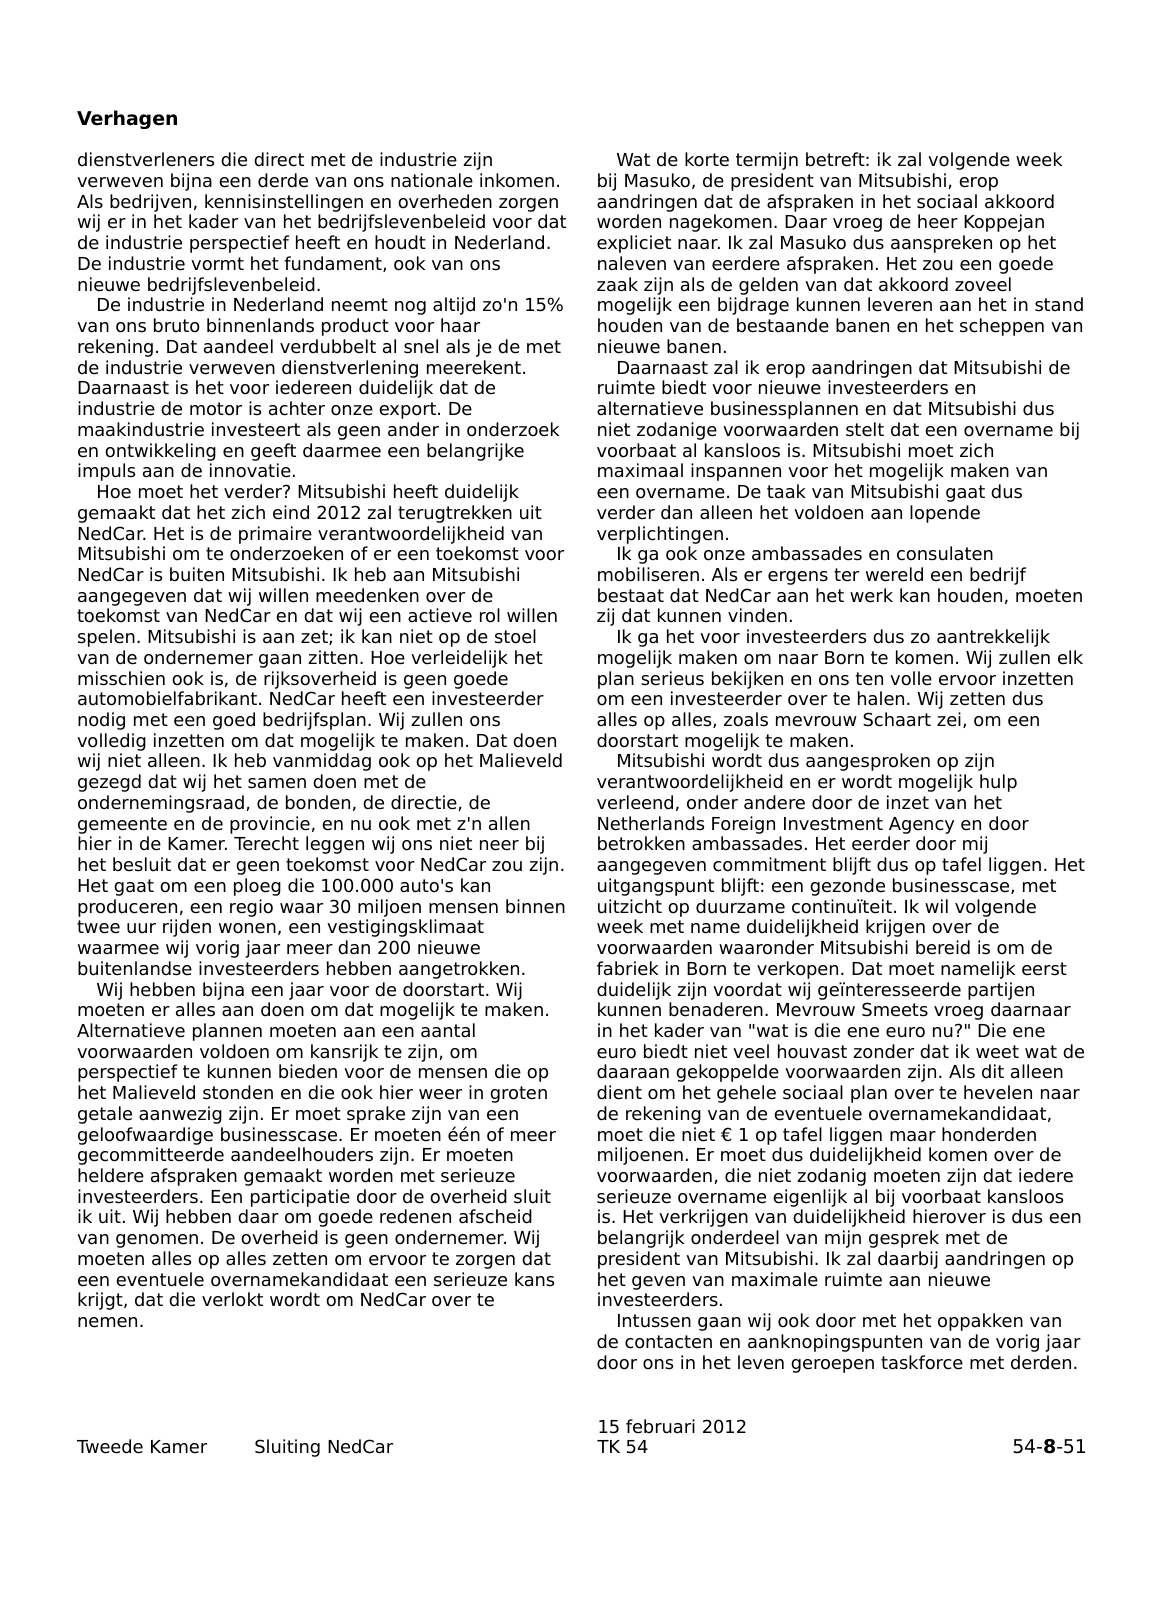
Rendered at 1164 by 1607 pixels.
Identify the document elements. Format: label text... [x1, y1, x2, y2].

text Hoe moet het verder? Mitsubishi heeft duidelijk gemaakt dat het zich eind 2012 zal terugtrekken uit NedCar. Het is de primaire verantwoordelijkheid van Mitsubishi om te onderzoeken of er een toekomst voor NedCar is buiten Mitsubishi. Ik heb aan Mitsubishi aangegeven dat wij willen meedenken over de toekomst van NedCar en dat wij een actieve rol willen spelen. Mitsubishi is aan zet; ik kan niet op de stoel van de ondernemer gaan zitten. Hoe verleidelijk het misschien ook is, de rijksoverheid is geen goede automobielfabrikant. NedCar heeft een investeerder nodig met een goed bedrijfsplan. Wij zullen ons volledig inzetten om dat mogelijk te maken. Dat doen wij niet alleen. Ik heb vanmiddag ook op het Malieveld gezegd dat wij het samen doen met de ondernemingsraad, de bonden, de directie, de gemeente en de provincie, en nu ook met z'n allen hier in de Kamer. Terecht leggen wij ons niet neer bij het besluit dat er geen toekomst voor NedCar zou zijn. Het gaat om een ploeg die 100.000 auto's kan produceren, een regio waar 30 miljoen mensen binnen twee uur rijden wonen, een vestigingsklimaat waarmee wij vorig jaar meer dan 200 nieuwe buitenlandse investeerders hebben aangetrokken. [77, 482, 567, 979]
text Wij hebben bijna een jaar voor de doorstart. Wij moeten er alles aan doen om dat mogelijk te maken. Alternatieve plannen moeten aan een aantal voorwaarden voldoen om kansrijk te zijn, om perspectief te kunnen bieden voor de mensen die op het Malieveld stonden en die ook hier weer in groten getale aanwezig zijn. Er moet sprake zijn van een geloofwaardige businesscase. Er moeten één of meer gecommitteerde aandeelhouders zijn. Er moeten heldere afspraken gemaakt worden met serieuze investeerders. Een participatie door de overheid sluit ik uit. Wij hebben daar om goede redenen afscheid van genomen. De overheid is geen ondernemer. Wij moeten alles op alles zetten om ervoor te zorgen dat een eventuele overnamekandidaat een serieuze kans krijgt, dat die verlokt wordt om NedCar over te nemen. [77, 979, 567, 1332]
text Daarnaast zal ik erop aandringen dat Mitsubishi de ruimte biedt voor nieuwe investeerders en alternatieve businessplannen en dat Mitsubishi dus niet zodanige voorwaarden stelt dat een overname bij voorbaat al kansloos is. Mitsubishi moet zich maximaal inspannen voor het mogelijk maken van een overname. De taak van Mitsubishi gaat dus verder dan alleen het voldoen aan lopende verplichtingen. [596, 357, 1087, 544]
text Intussen gaan wij ook door met het oppakken van de contacten en aanknopingspunten van de vorig jaar door ons in het leven geroepen taskforce met derden. [596, 1311, 1087, 1373]
text dienstverleners die direct met de industrie zijn verweven bijna een derde van ons nationale inkomen. Als bedrijven, kennisinstellingen en overheden zorgen wij er in het kader van het bedrijfslevenbeleid voor dat de industrie perspectief heeft en houdt in Nederland. De industrie vormt het fundament, ook van ons nieuwe bedrijfslevenbeleid. [77, 150, 567, 295]
text Mitsubishi wordt dus aangesproken op zijn verantwoordelijkheid en er wordt mogelijk hulp verleend, onder andere door de inzet van het Netherlands Foreign Investment Agency en door betrokken ambassades. Het eerder door mij aangegeven commitment blijft dus op tafel liggen. Het uitgangspunt blijft: een gezonde businesscase, met uitzicht op duurzame continuïteit. Ik wil volgende week met name duidelijkheid krijgen over de voorwaarden waaronder Mitsubishi bereid is om de fabriek in Born te verkopen. Dat moet namelijk eerst duidelijk zijn voordat wij geïnteresseerde partijen kunnen benaderen. Mevrouw Smeets vroeg daarnaar in het kader van "wat is die ene euro nu?" Die ene euro biedt niet veel houvast zonder dat ik weet wat de daaraan gekoppelde voorwaarden zijn. Als dit alleen dient om het gehele sociaal plan over te hevelen naar de rekening van de eventuele overnamekandidaat, moet die niet € 1 op tafel liggen maar honderden miljoenen. Er moet dus duidelijkheid komen over de voorwaarden, die niet zodanig moeten zijn dat iedere serieuze overname eigenlijk al bij voorbaat kansloos is. Het verkrijgen van duidelijkheid hierover is dus een belangrijk onderdeel van mijn gesprek met de president van Mitsubishi. Ik zal daarbij aandringen op het geven van maximale ruimte aan nieuwe investeerders. [596, 751, 1087, 1311]
text Ik ga ook onze ambassades en consulaten mobiliseren. Als er ergens ter wereld een bedrijf bestaat dat NedCar aan het werk kan houden, moeten zij dat kunnen vinden. [596, 544, 1087, 627]
text Wat de korte termijn betreft: ik zal volgende week bij Masuko, de president van Mitsubishi, erop aandringen dat de afspraken in het sociaal akkoord worden nagekomen. Daar vroeg de heer Koppejan expliciet naar. Ik zal Masuko dus aanspreken op het naleven van eerdere afspraken. Het zou een goede zaak zijn als de gelden van dat akkoord zoveel mogelijk een bijdrage kunnen leveren aan het in stand houden van de bestaande banen en het scheppen van nieuwe banen. [596, 150, 1087, 357]
text De industrie in Nederland neemt nog altijd zo'n 15% van ons bruto binnenlands product voor haar rekening. Dat aandeel verdubbelt al snel als je de met de industrie verweven dienstverlening meerekent. Daarnaast is het voor iedereen duidelijk dat de industrie de motor is achter onze export. De maakindustrie investeert als geen ander in onderzoek en ontwikkeling en geeft daarmee een belangrijke impuls aan de innovatie. [77, 295, 567, 482]
text Ik ga het voor investeerders dus zo aantrekkelijk mogelijk maken om naar Born te komen. Wij zullen elk plan serieus bekijken en ons ten volle ervoor inzetten om een investeerder over te halen. Wij zetten dus alles op alles, zoals mevrouw Schaart zei, om een doorstart mogelijk te maken. [596, 627, 1087, 751]
